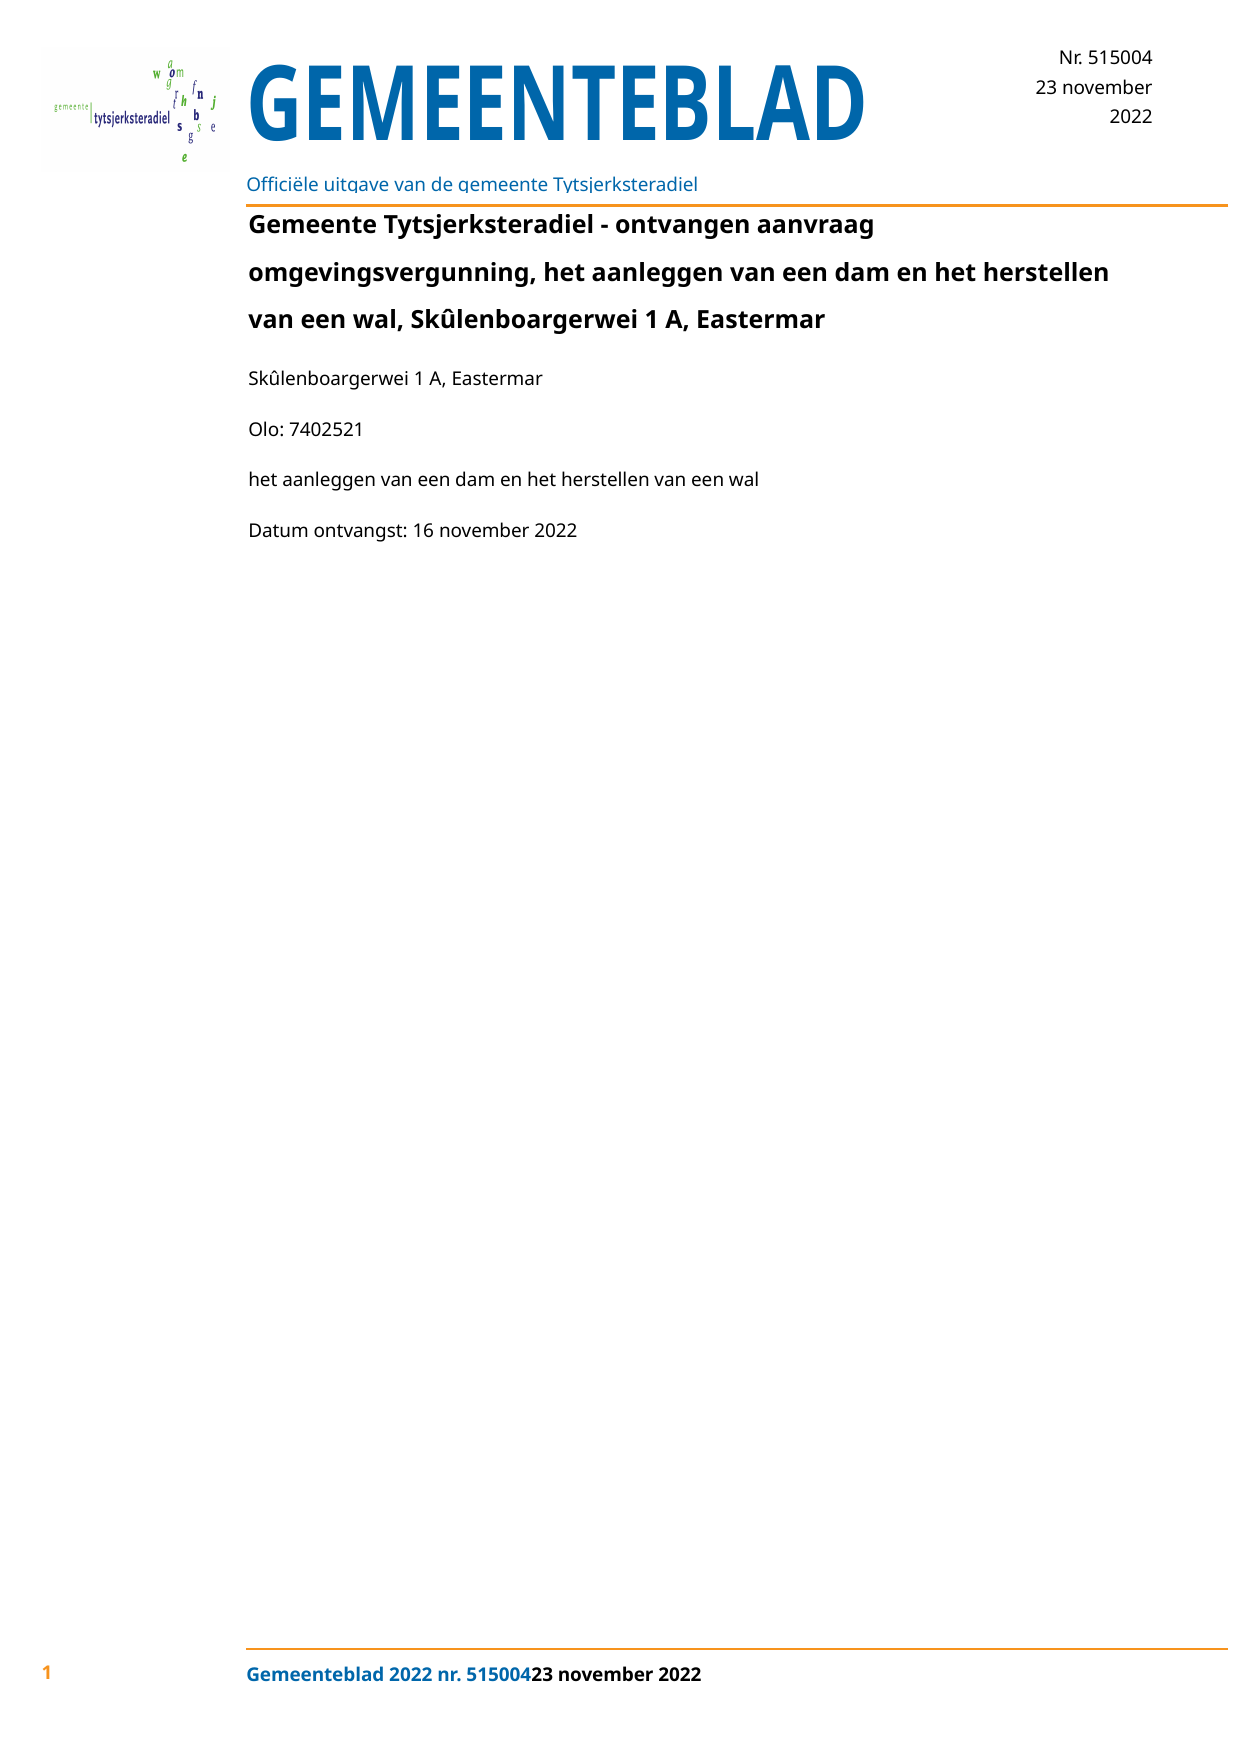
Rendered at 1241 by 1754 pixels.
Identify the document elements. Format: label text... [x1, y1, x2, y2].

text Skûlenboargerwei 1 A, Eastermar [248, 366, 1152, 391]
picture [41, 47, 231, 172]
text Gemeente Tytsjerksteradiel - ontvangen aanvraag omgevingsvergunning, het aanleggen van een dam en het herstellen van een wal, Skûlenboargerwei 1 A, Eastermar [248, 207, 1152, 336]
text het aanleggen van een dam en het herstellen van een wal [248, 466, 1152, 492]
text Olo: 7402521 [248, 416, 1152, 442]
text Datum ontvangst: 16 november 2022 [248, 517, 1152, 542]
